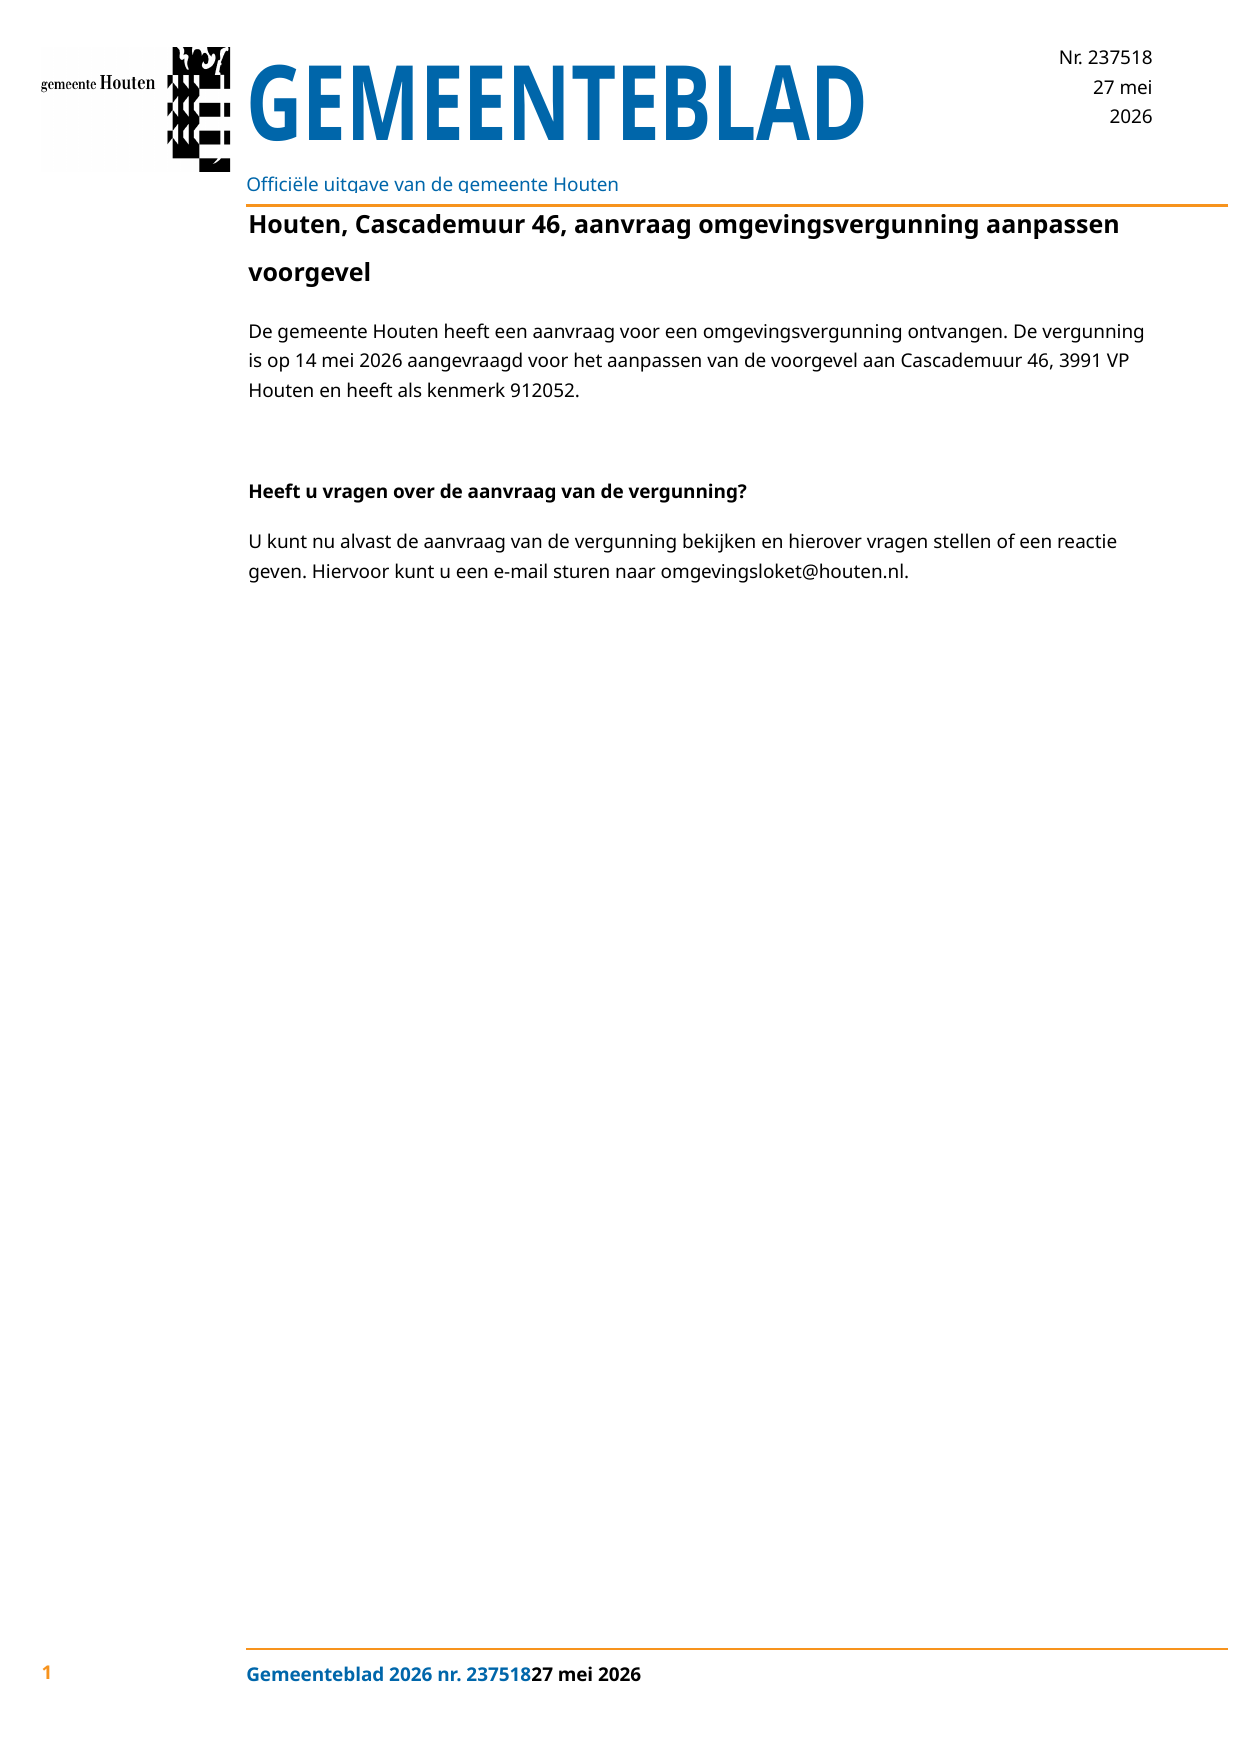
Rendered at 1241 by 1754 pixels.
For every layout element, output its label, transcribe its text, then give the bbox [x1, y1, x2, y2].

text U kunt nu alvast de aanvraag van de vergunning bekijken en hierover vragen stellen of een reactie geven. Hiervoor kunt u een e-mail sturen naar omgevingsloket@houten.nl. [248, 528, 1152, 584]
picture [41, 47, 231, 172]
text De gemeente Houten heeft een aanvraag voor een omgevingsvergunning ontvangen. De vergunning is op 14 mei 2026 aangevraagd voor het aanpassen van de voorgevel aan Cascademuur 46, 3991 VP Houten en heeft als kenmerk 912052. [248, 318, 1152, 403]
text Houten, Cascademuur 46, aanvraag omgevingsvergunning aanpassen voorgevel [248, 207, 1152, 288]
text Heeft u vragen over de aanvraag van de vergunning? [248, 478, 1152, 504]
